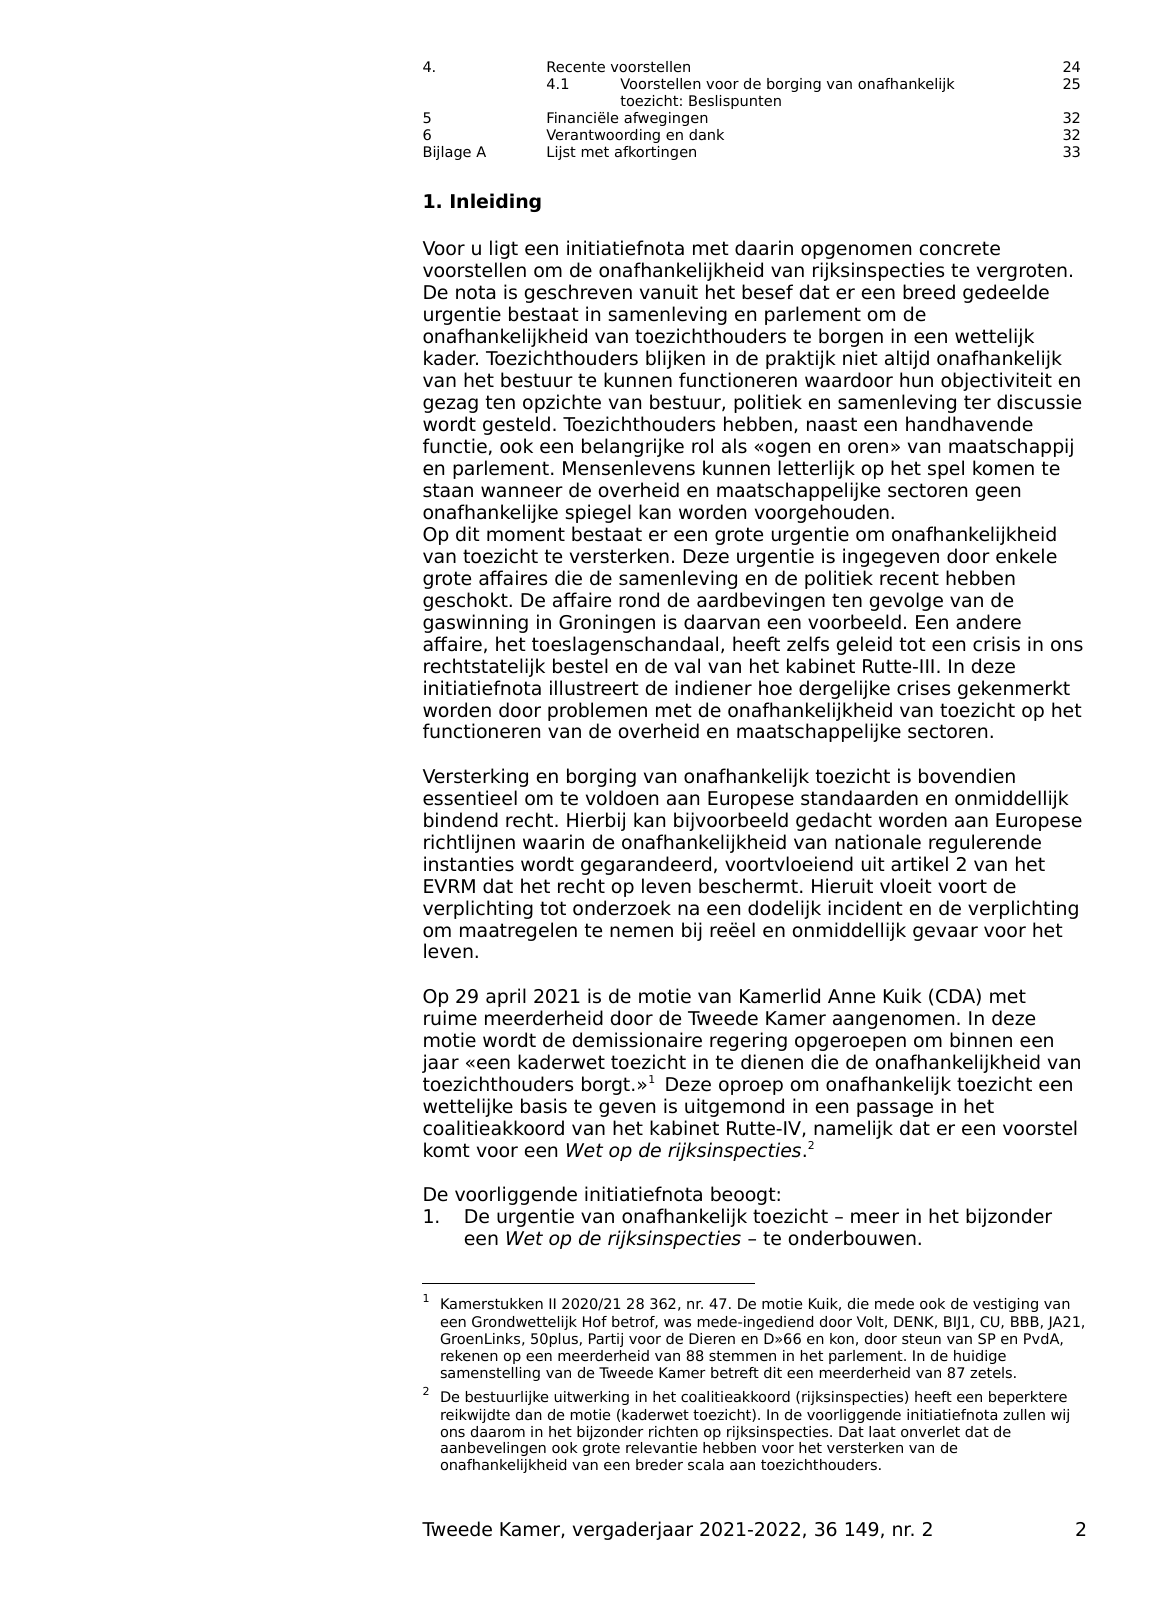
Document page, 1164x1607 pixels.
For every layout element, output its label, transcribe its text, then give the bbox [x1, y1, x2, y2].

table_cell 4. [422, 59, 540, 76]
table_cell 5 [422, 110, 540, 127]
table_cell Financiële afwegingen [540, 110, 1027, 127]
text Kamerstukken II 2020/21 28 362, nr. 47. De motie Kuik, die mede ook de vestiging van een Grondwettelijk Hof betrof, was mede-ingediend door Volt, DENK, BIJ1, CU, BBB, JA21, GroenLinks, 50plus, Partij voor de Dieren en D»66 en kon, door steun van SP en PvdA, rekenen op een meerderheid van 88 stemmen in het parlement. In de huidige samenstelling van de Tweede Kamer betreft dit een meerderheid van 87 zetels. [422, 1292, 1087, 1382]
table_cell 25 [1028, 76, 1087, 110]
text 1. De urgentie van onafhankelijk toezicht – meer in het bijzonder een Wet op de rijksinspecties – te onderbouwen. [422, 1206, 1087, 1249]
text De bestuurlijke uitwerking in het coalitieakkoord (rijksinspecties) heeft een beperktere reikwijdte dan de motie (kaderwet toezicht). In de voorliggende initiatiefnota zullen wij ons daarom in het bijzonder richten op rijksinspecties. Dat laat onverlet dat de aanbevelingen ook grote relevantie hebben voor het versterken van de onafhankelijkheid van een breder scala aan toezichthouders. [422, 1385, 1087, 1474]
text Voor u ligt een initiatiefnota met daarin opgenomen concrete voorstellen om de onafhankelijkheid van rijksinspecties te vergroten. De nota is geschreven vanuit het besef dat er een breed gedeelde urgentie bestaat in samenleving en parlement om de onafhankelijkheid van toezichthouders te borgen in een wettelijk kader. Toezichthouders blijken in de praktijk niet altijd onafhankelijk van het bestuur te kunnen functioneren waardoor hun objectiviteit en gezag ten opzichte van bestuur, politiek en samenleving ter discussie wordt gesteld. Toezichthouders hebben, naast een handhavende functie, ook een belangrijke rol als «ogen en oren» van maatschappij en parlement. Mensenlevens kunnen letterlijk op het spel komen te staan wanneer de overheid en maatschappelijke sectoren geen onafhankelijke spiegel kan worden voorgehouden. [422, 238, 1087, 524]
table_cell Verantwoording en dank [540, 127, 1027, 144]
subtitle 1. Inleiding [422, 191, 1087, 213]
table_cell Voorstellen voor de borging van onafhankelijk toezicht: Beslispunten [614, 76, 1027, 110]
text Versterking en borging van onafhankelijk toezicht is bovendien essentieel om te voldoen aan Europese standaarden en onmiddellijk bindend recht. Hierbij kan bijvoorbeeld gedacht worden aan Europese richtlijnen waarin de onafhankelijkheid van nationale regulerende instanties wordt gegarandeerd, voortvloeiend uit artikel 2 van het EVRM dat het recht op leven beschermt. Hieruit vloeit voort de verplichting tot onderzoek na een dodelijk incident en de verplichting om maatregelen te nemen bij reëel en onmiddellijk gevaar voor het leven. [422, 766, 1087, 963]
table_cell Lijst met afkortingen [540, 144, 1027, 161]
table_cell 32 [1028, 127, 1087, 144]
table_cell Recente voorstellen [540, 59, 1027, 76]
table_cell 24 [1028, 59, 1087, 76]
table_cell 6 [422, 127, 540, 144]
table_cell Bijlage A [422, 144, 540, 161]
text De voorliggende initiatiefnota beoogt: [422, 1184, 1087, 1206]
table_cell [422, 76, 540, 110]
text Op 29 april 2021 is de motie van Kamerlid Anne Kuik (CDA) met ruime meerderheid door de Tweede Kamer aangenomen. In deze motie wordt de demissionaire regering opgeroepen om binnen een jaar «een kaderwet toezicht in te dienen die de onafhankelijkheid van toezichthouders borgt.» Deze oproep om onafhankelijk toezicht een wettelijke basis te geven is uitgemond in een passage in het coalitieakkoord van het kabinet Rutte-IV, namelijk dat er een voorstel komt voor een Wet op de rijksinspecties. [422, 986, 1087, 1161]
text Op dit moment bestaat er een grote urgentie om onafhankelijkheid van toezicht te versterken. Deze urgentie is ingegeven door enkele grote affaires die de samenleving en de politiek recent hebben geschokt. De affaire rond de aardbevingen ten gevolge van de gaswinning in Groningen is daarvan een voorbeeld. Een andere affaire, het toeslagenschandaal, heeft zelfs geleid tot een crisis in ons rechtstatelijk bestel en de val van het kabinet Rutte-III. In deze initiatiefnota illustreert de indiener hoe dergelijke crises gekenmerkt worden door problemen met de onafhankelijkheid van toezicht op het functioneren van de overheid en maatschappelijke sectoren. [422, 524, 1087, 743]
table_cell 32 [1028, 110, 1087, 127]
table_cell 4.1 [540, 76, 614, 110]
table_cell 33 [1028, 144, 1087, 161]
